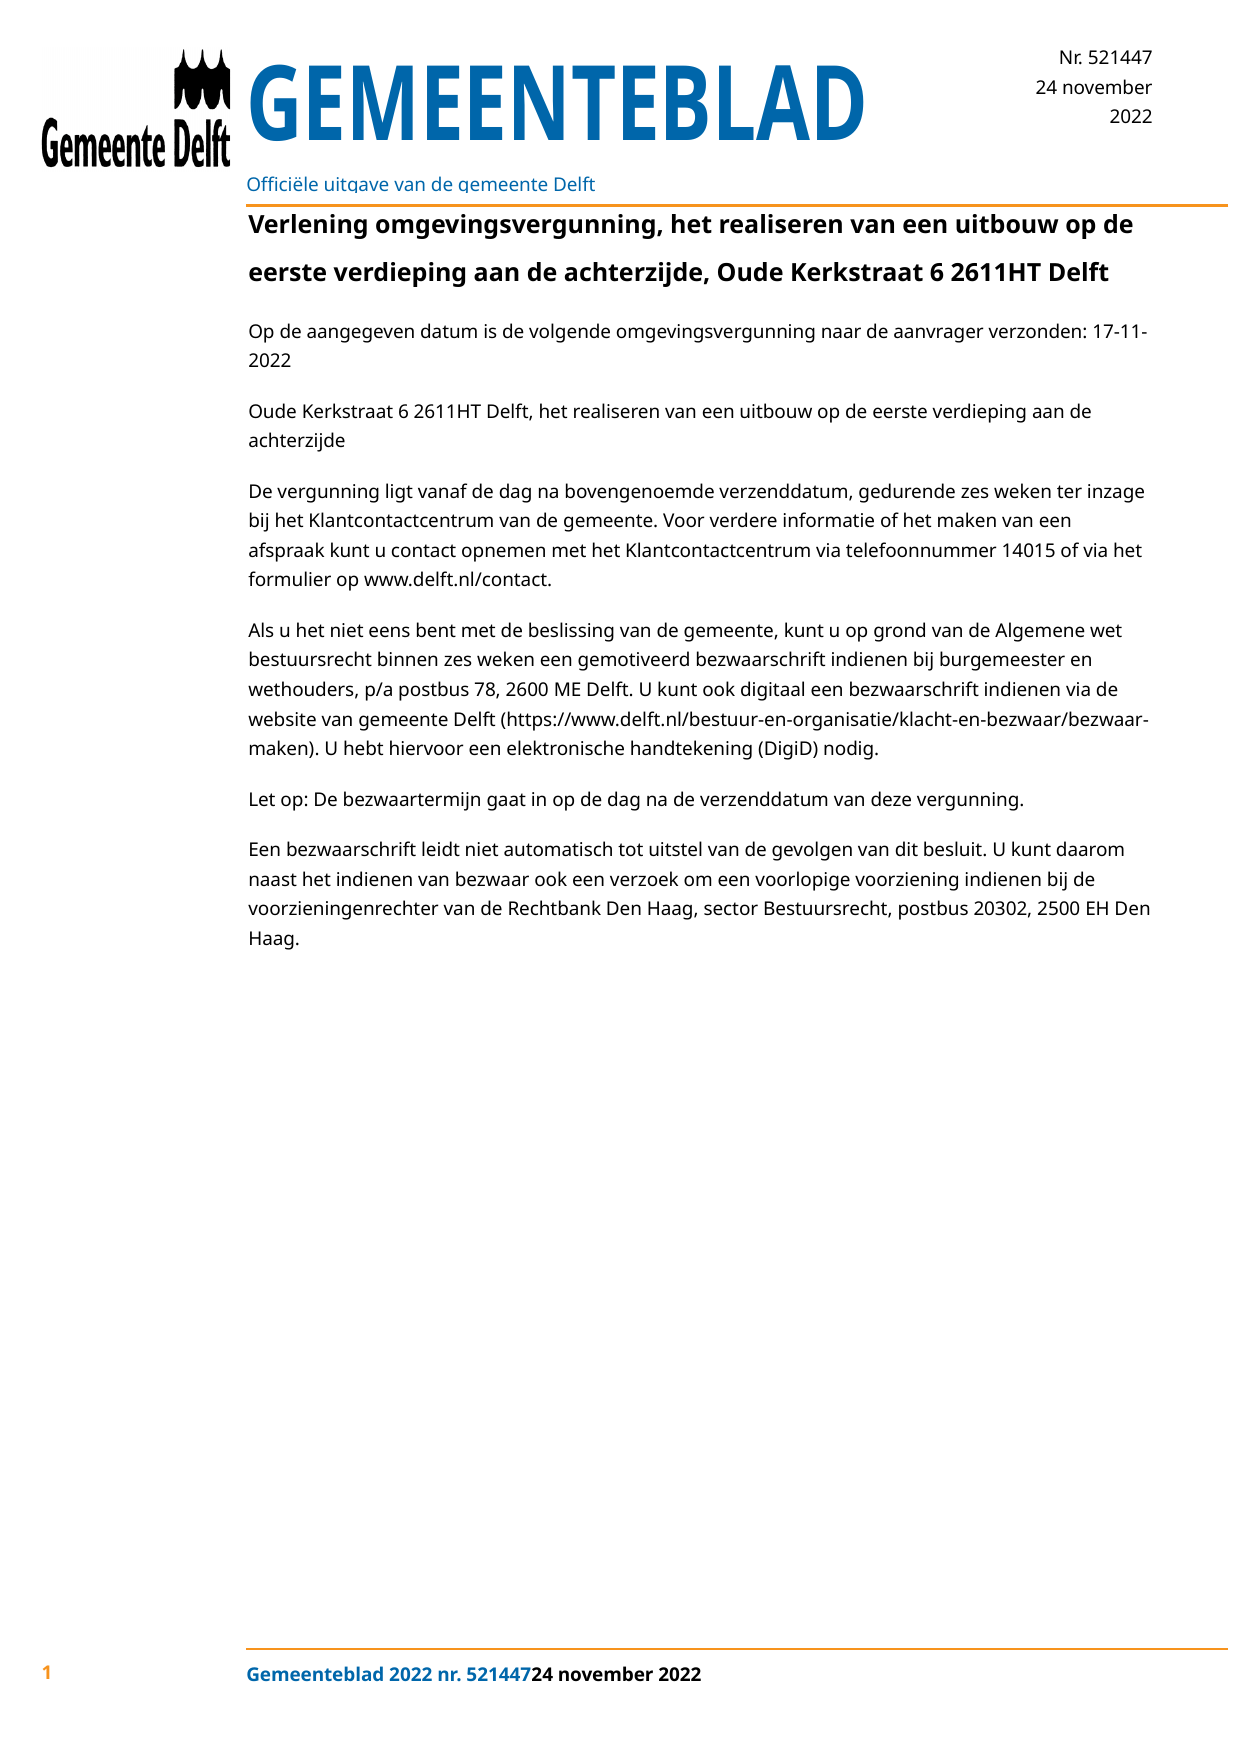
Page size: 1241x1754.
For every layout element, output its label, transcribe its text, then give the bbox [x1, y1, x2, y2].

text Als u het niet eens bent met de beslissing van de gemeente, kunt u op grond van de Algemene wet bestuursrecht binnen zes weken een gemotiveerd bezwaarschrift indienen bij burgemeester en wethouders, p/a postbus 78, 2600 ME Delft. U kunt ook digitaal een bezwaarschrift indienen via de website van gemeente Delft (https://www.delft.nl/bestuur-en-organisatie/klacht-en-bezwaar/bezwaar-maken). U hebt hiervoor een elektronische handtekening (DigiD) nodig. [248, 617, 1152, 761]
text De vergunning ligt vanaf de dag na bovengenoemde verzenddatum, gedurende zes weken ter inzage bij het Klantcontactcentrum van de gemeente. Voor verdere informatie of het maken van een afspraak kunt u contact opnemen met het Klantcontactcentrum via telefoonnummer 14015 of via het formulier op www.delft.nl/contact. [248, 478, 1152, 592]
text Een bezwaarschrift leidt niet automatisch tot uitstel van de gevolgen van dit besluit. U kunt daarom naast het indienen van bezwaar ook een verzoek om een voorlopige voorziening indienen bij de voorzieningenrechter van de Rechtbank Den Haag, sector Bestuursrecht, postbus 20302, 2500 EH Den Haag. [248, 836, 1152, 951]
text Op de aangegeven datum is de volgende omgevingsvergunning naar de aanvrager verzonden: 17-11-2022 [248, 318, 1152, 373]
text Let op: De bezwaartermijn gaat in op de dag na de verzenddatum van deze vergunning. [248, 786, 1152, 812]
picture [41, 47, 231, 172]
text Verlening omgevingsvergunning, het realiseren van een uitbouw op de eerste verdieping aan de achterzijde, Oude Kerkstraat 6 2611HT Delft [248, 207, 1152, 288]
text Oude Kerkstraat 6 2611HT Delft, het realiseren van een uitbouw op de eerste verdieping aan de achterzijde [248, 398, 1152, 453]
